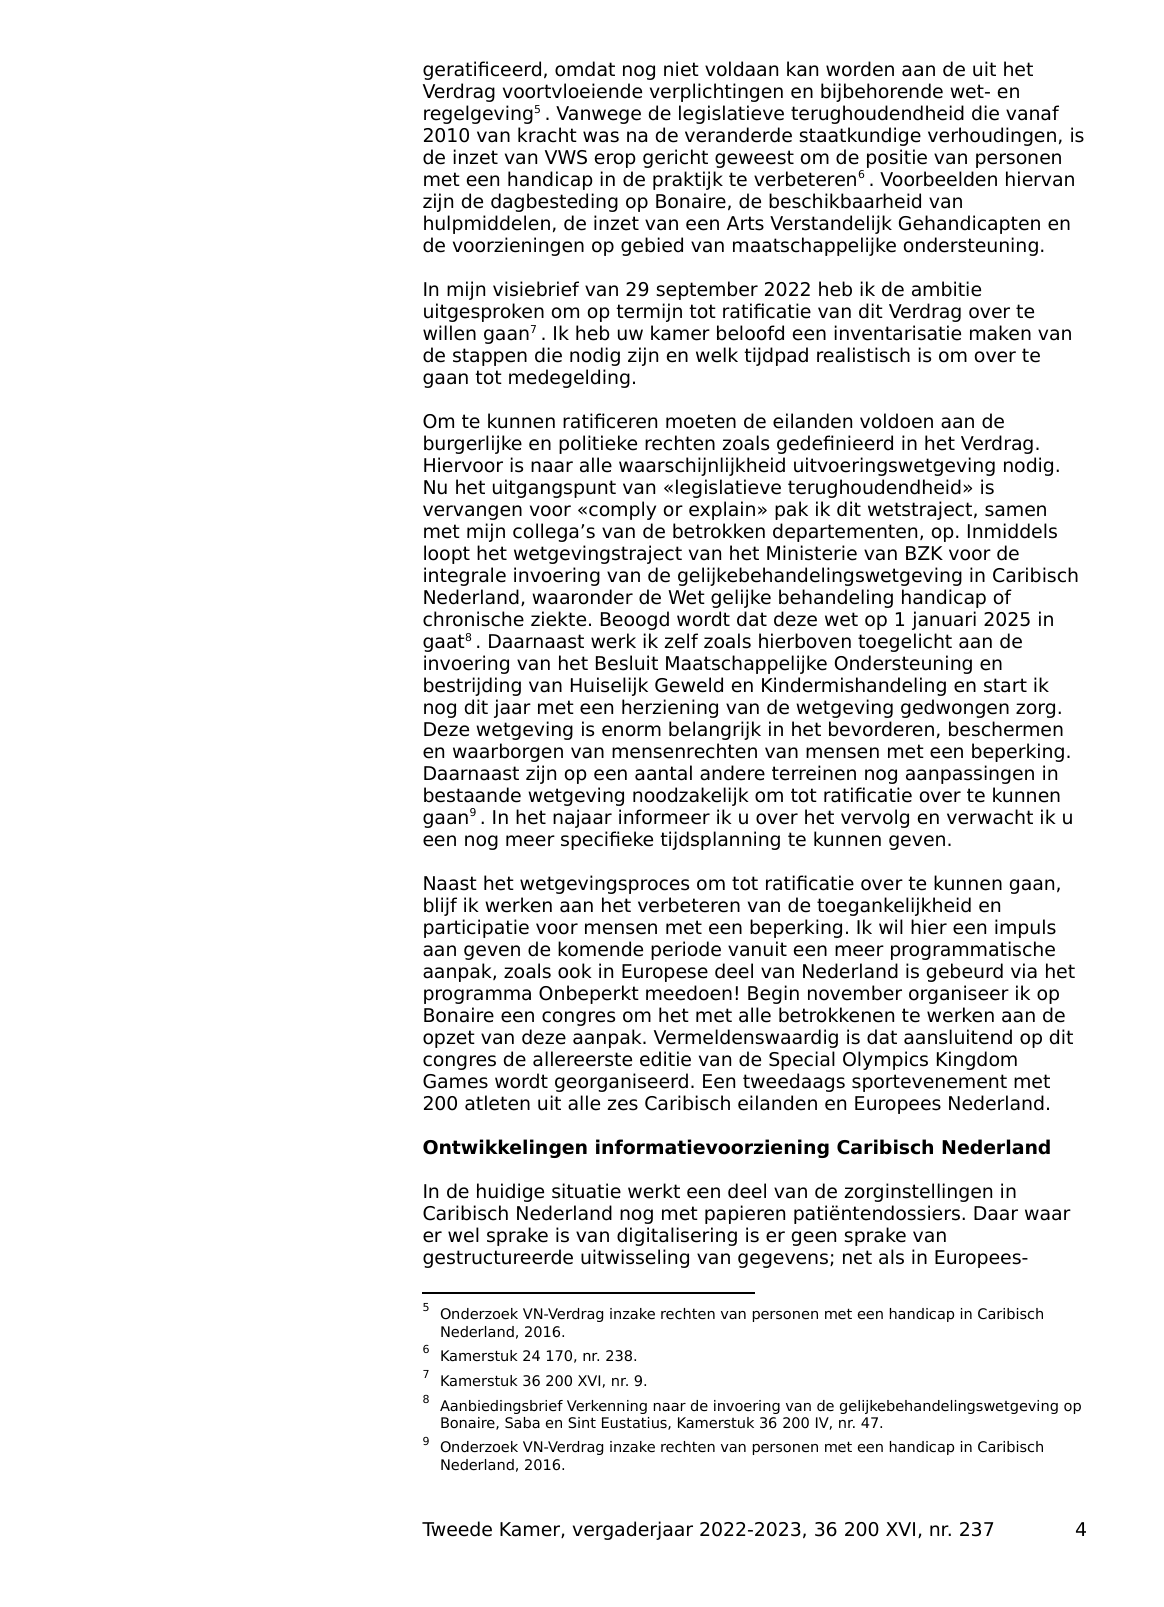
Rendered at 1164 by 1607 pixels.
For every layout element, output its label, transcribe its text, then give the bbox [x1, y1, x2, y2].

text Naast het wetgevingsproces om tot ratificatie over te kunnen gaan, blijf ik werken aan het verbeteren van de toegankelijkheid en participatie voor mensen met een beperking. Ik wil hier een impuls aan geven de komende periode vanuit een meer programmatische aanpak, zoals ook in Europese deel van Nederland is gebeurd via het programma Onbeperkt meedoen! Begin november organiseer ik op Bonaire een congres om het met alle betrokkenen te werken aan de opzet van deze aanpak. Vermeldenswaardig is dat aansluitend op dit congres de allereerste editie van de Special Olympics Kingdom Games wordt georganiseerd. Een tweedaags sportevenement met 200 atleten uit alle zes Caribisch eilanden en Europees Nederland. [422, 873, 1087, 1115]
text In mijn visiebrief van 29 september 2022 heb ik de ambitie uitgesproken om op termijn tot ratificatie van dit Verdrag over te willen gaan. Ik heb uw kamer beloofd een inventarisatie maken van de stappen die nodig zijn en welk tijdpad realistisch is om over te gaan tot medegelding. [422, 279, 1087, 389]
text Aanbiedingsbrief Verkenning naar de invoering van de gelijkebehandelingswetgeving op Bonaire, Saba en Sint Eustatius, Kamerstuk 36 200 IV, nr. 47. [422, 1393, 1087, 1432]
text Onderzoek VN-Verdrag inzake rechten van personen met een handicap in Caribisch Nederland, 2016. [422, 1435, 1087, 1474]
text geratificeerd, omdat nog niet voldaan kan worden aan de uit het Verdrag voortvloeiende verplichtingen en bijbehorende wet- en regelgeving. Vanwege de legislatieve terughoudendheid die vanaf 2010 van kracht was na de veranderde staatkundige verhoudingen, is de inzet van VWS erop gericht geweest om de positie van personen met een handicap in de praktijk te verbeteren. Voorbeelden hiervan zijn de dagbesteding op Bonaire, de beschikbaarheid van hulpmiddelen, de inzet van een Arts Verstandelijk Gehandicapten en de voorzieningen op gebied van maatschappelijke ondersteuning. [422, 59, 1087, 257]
text Kamerstuk 24 170, nr. 238. [422, 1343, 1087, 1366]
text In de huidige situatie werkt een deel van de zorginstellingen in Caribisch Nederland nog met papieren patiëntendossiers. Daar waar er wel sprake is van digitalisering is er geen sprake van gestructureerde uitwisseling van gegevens; net als in Europees- [422, 1181, 1087, 1269]
text Kamerstuk 36 200 XVI, nr. 9. [422, 1368, 1087, 1391]
subtitle Ontwikkelingen informatievoorziening Caribisch Nederland [422, 1137, 1087, 1159]
text Onderzoek VN-Verdrag inzake rechten van personen met een handicap in Caribisch Nederland, 2016. [422, 1302, 1087, 1341]
text Om te kunnen ratificeren moeten de eilanden voldoen aan de burgerlijke en politieke rechten zoals gedefinieerd in het Verdrag. Hiervoor is naar alle waarschijnlijkheid uitvoeringswetgeving nodig. Nu het uitgangspunt van «legislatieve terughoudendheid» is vervangen voor «comply or explain» pak ik dit wetstraject, samen met mijn collega’s van de betrokken departementen, op. Inmiddels loopt het wetgevingstraject van het Ministerie van BZK voor de integrale invoering van de gelijkebehandelingswetgeving in Caribisch Nederland, waaronder de Wet gelijke behandeling handicap of chronische ziekte. Beoogd wordt dat deze wet op 1 januari 2025 in gaat. Daarnaast werk ik zelf zoals hierboven toegelicht aan de invoering van het Besluit Maatschappelijke Ondersteuning en bestrijding van Huiselijk Geweld en Kindermishandeling en start ik nog dit jaar met een herziening van de wetgeving gedwongen zorg. Deze wetgeving is enorm belangrijk in het bevorderen, beschermen en waarborgen van mensenrechten van mensen met een beperking. Daarnaast zijn op een aantal andere terreinen nog aanpassingen in bestaande wetgeving noodzakelijk om tot ratificatie over te kunnen gaan. In het najaar informeer ik u over het vervolg en verwacht ik u een nog meer specifieke tijdsplanning te kunnen geven. [422, 411, 1087, 851]
